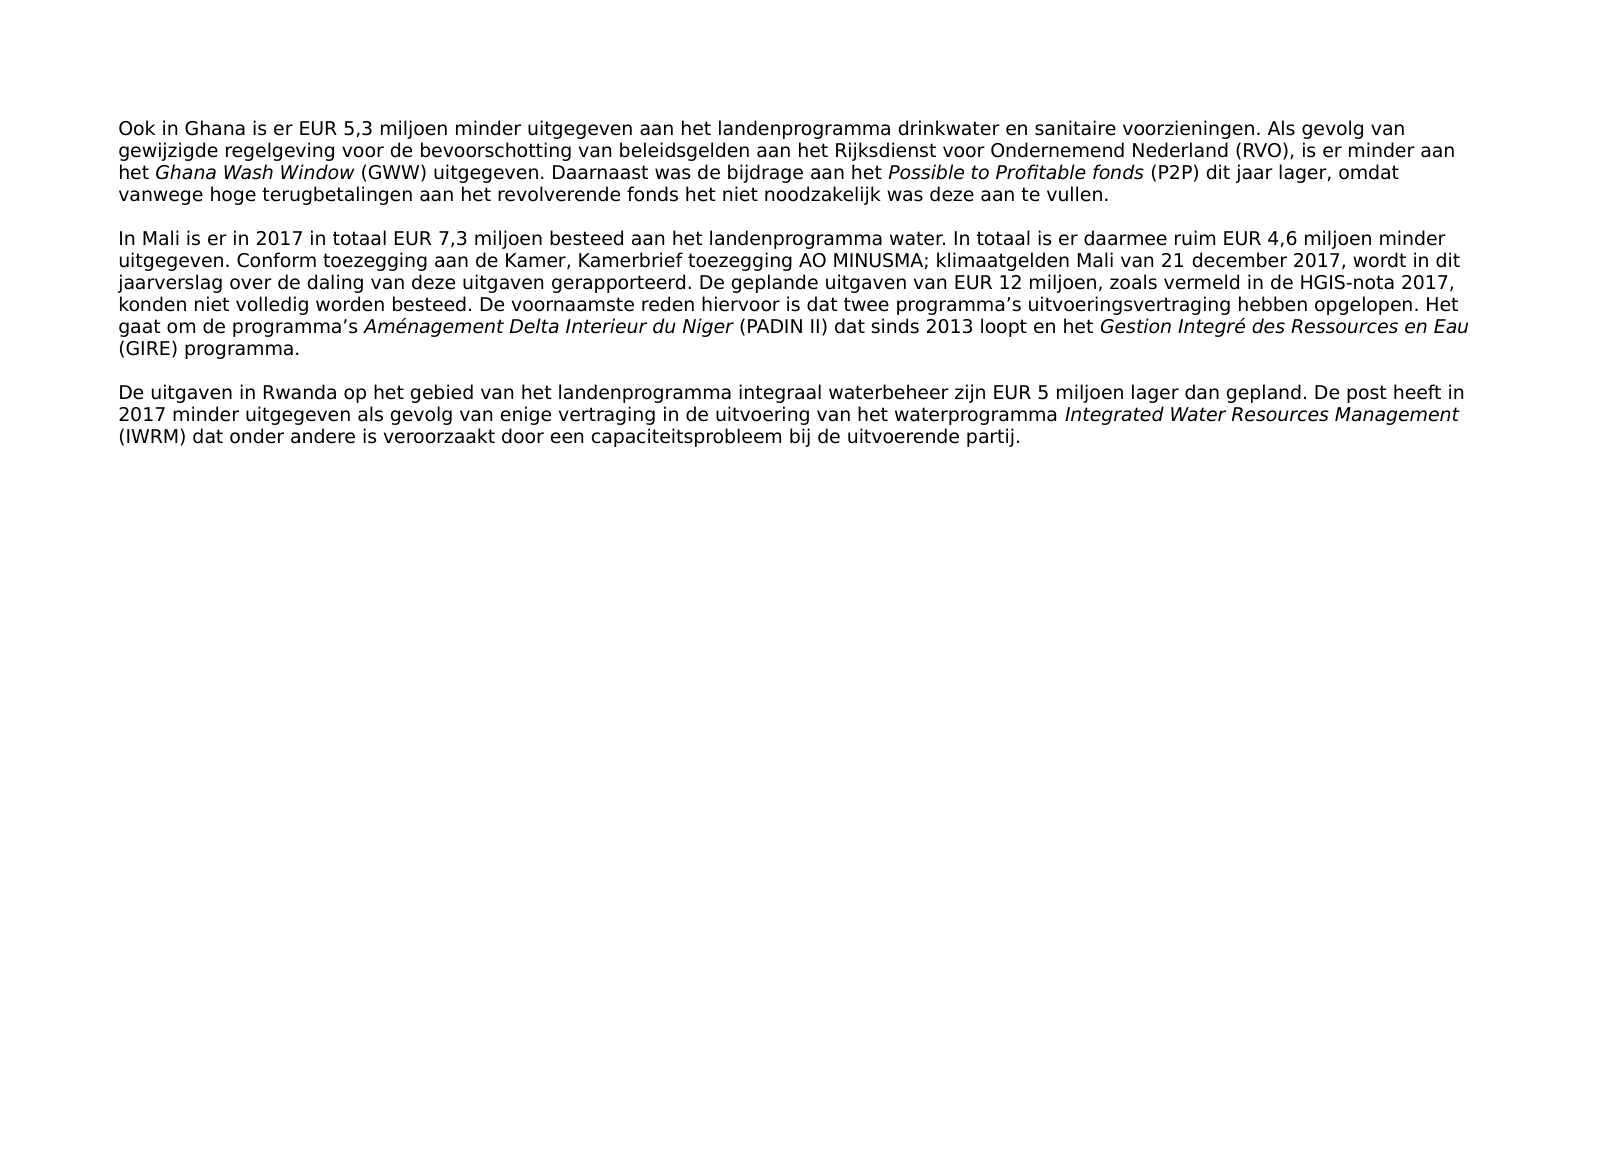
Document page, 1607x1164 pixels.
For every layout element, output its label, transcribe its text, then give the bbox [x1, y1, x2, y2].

text Ook in Ghana is er EUR 5,3 miljoen minder uitgegeven aan het landenprogramma drinkwater en sanitaire voorzieningen. Als gevolg van gewijzigde regelgeving voor de bevoorschotting van beleidsgelden aan het Rijksdienst voor Ondernemend Nederland (RVO), is er minder aan het Ghana Wash Window (GWW) uitgegeven. Daarnaast was de bijdrage aan het Possible to Profitable fonds (P2P) dit jaar lager, omdat vanwege hoge terugbetalingen aan het revolverende fonds het niet noodzakelijk was deze aan te vullen. [118, 118, 1488, 206]
text De uitgaven in Rwanda op het gebied van het landenprogramma integraal waterbeheer zijn EUR 5 miljoen lager dan gepland. De post heeft in 2017 minder uitgegeven als gevolg van enige vertraging in de uitvoering van het waterprogramma Integrated Water Resources Management (IWRM) dat onder andere is veroorzaakt door een capaciteitsprobleem bij de uitvoerende partij. [118, 382, 1488, 448]
text In Mali is er in 2017 in totaal EUR 7,3 miljoen besteed aan het landenprogramma water. In totaal is er daarmee ruim EUR 4,6 miljoen minder uitgegeven. Conform toezegging aan de Kamer, Kamerbrief toezegging AO MINUSMA; klimaatgelden Mali van 21 december 2017, wordt in dit jaarverslag over de daling van deze uitgaven gerapporteerd. De geplande uitgaven van EUR 12 miljoen, zoals vermeld in de HGIS-nota 2017, konden niet volledig worden besteed. De voornaamste reden hiervoor is dat twee programma’s uitvoeringsvertraging hebben opgelopen. Het gaat om de programma’s Aménagement Delta Interieur du Niger (PADIN II) dat sinds 2013 loopt en het Gestion Integré des Ressources en Eau (GIRE) programma. [118, 228, 1488, 360]
